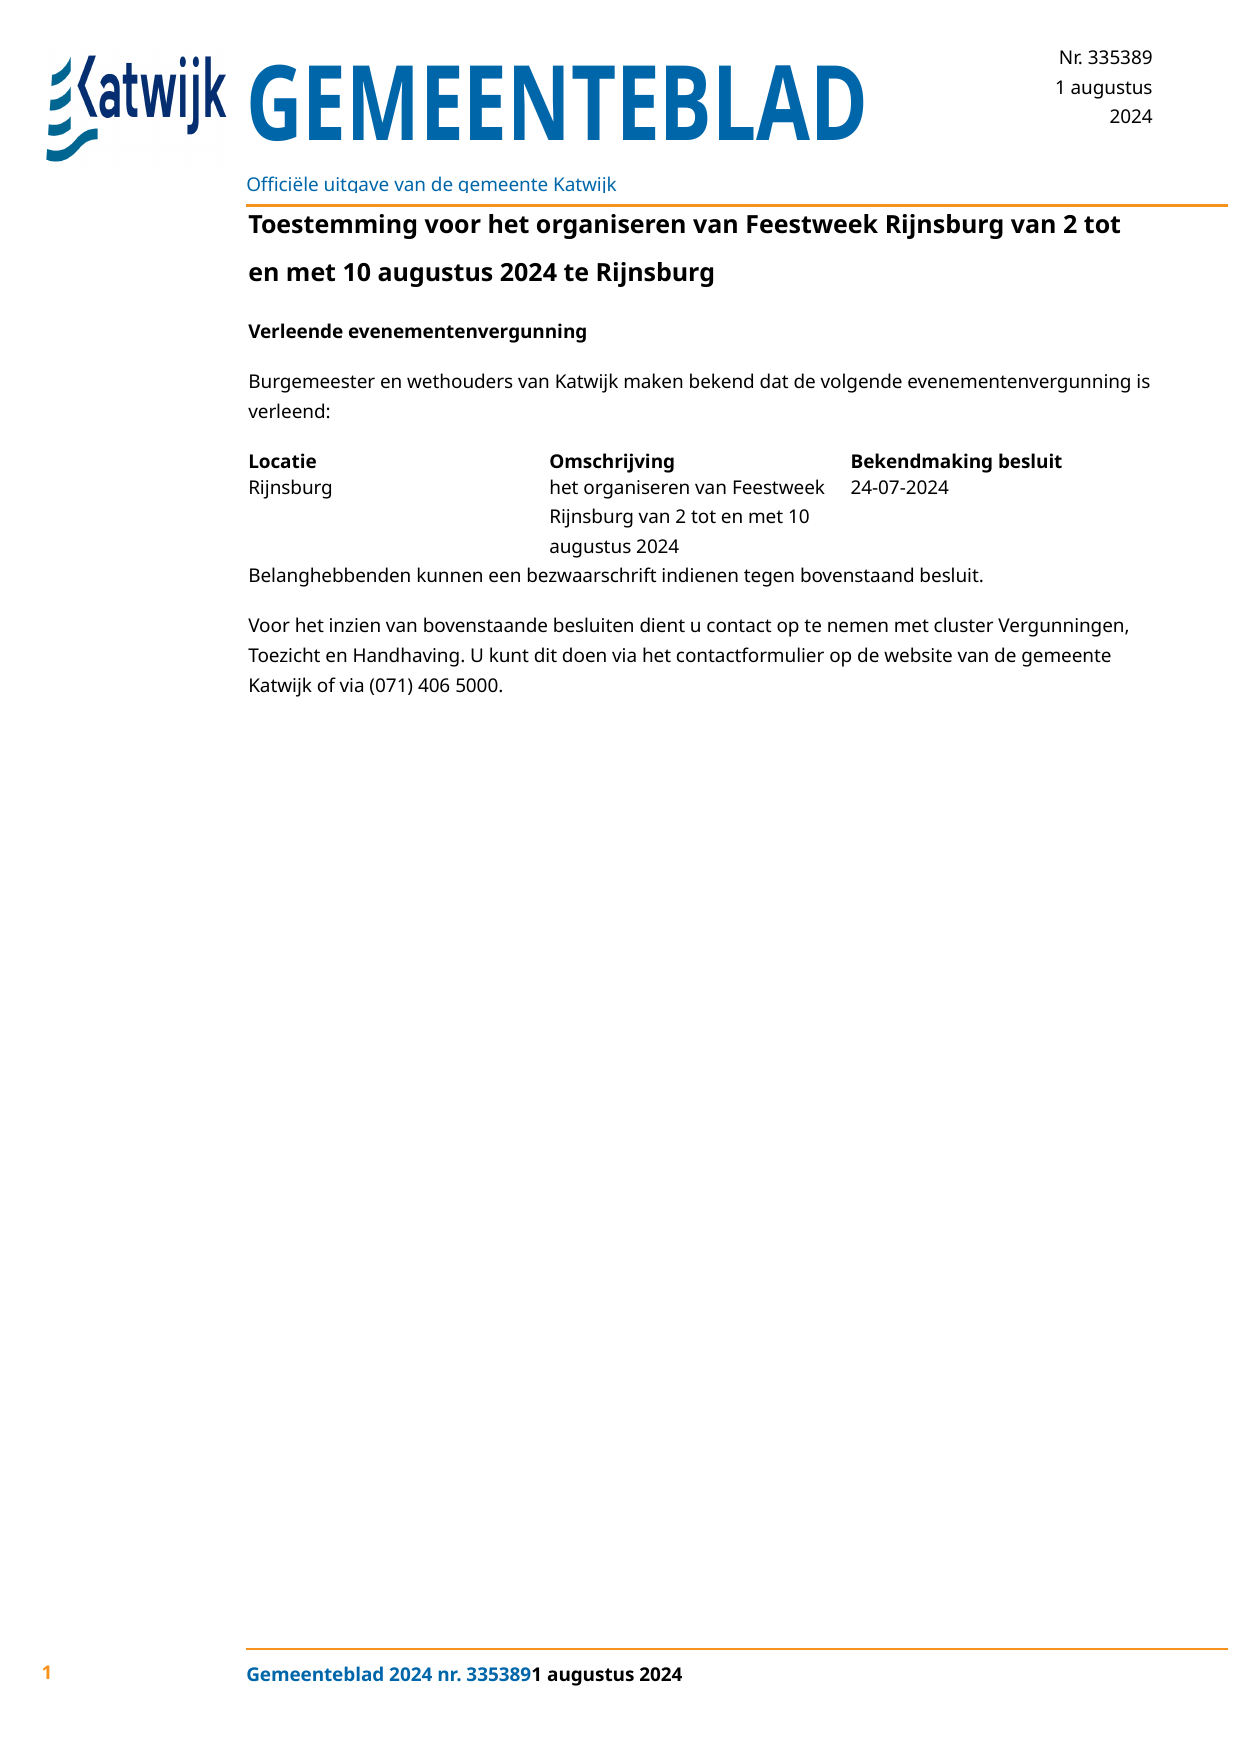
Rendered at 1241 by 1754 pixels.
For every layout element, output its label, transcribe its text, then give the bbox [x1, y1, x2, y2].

table_header Omschrijving [549, 449, 850, 474]
text Toestemming voor het organiseren van Feestweek Rijnsburg van 2 tot en met 10 augustus 2024 te Rijnsburg [248, 207, 1152, 288]
table_header Locatie [248, 449, 549, 474]
text Belanghebbenden kunnen een bezwaarschrift indienen tegen bovenstaand besluit. [248, 562, 1152, 588]
text Verleende evenementenvergunning [248, 318, 1152, 344]
text Voor het inzien van bovenstaande besluiten dient u contact op te nemen met cluster Vergunningen, Toezicht en Handhaving. U kunt dit doen via het contactformulier op de website van de gemeente Katwijk of via (071) 406 5000. [248, 613, 1152, 698]
picture [41, 47, 231, 172]
table_cell Rijnsburg [248, 474, 549, 559]
text Burgemeester en wethouders van Katwijk maken bekend dat de volgende evenementenvergunning is verleend: [248, 368, 1152, 424]
table_cell het organiseren van Feestweek Rijnsburg van 2 tot en met 10 augustus 2024 [549, 474, 850, 559]
table_header Bekendmaking besluit [850, 449, 1152, 474]
table_cell 24-07-2024 [850, 474, 1152, 559]
